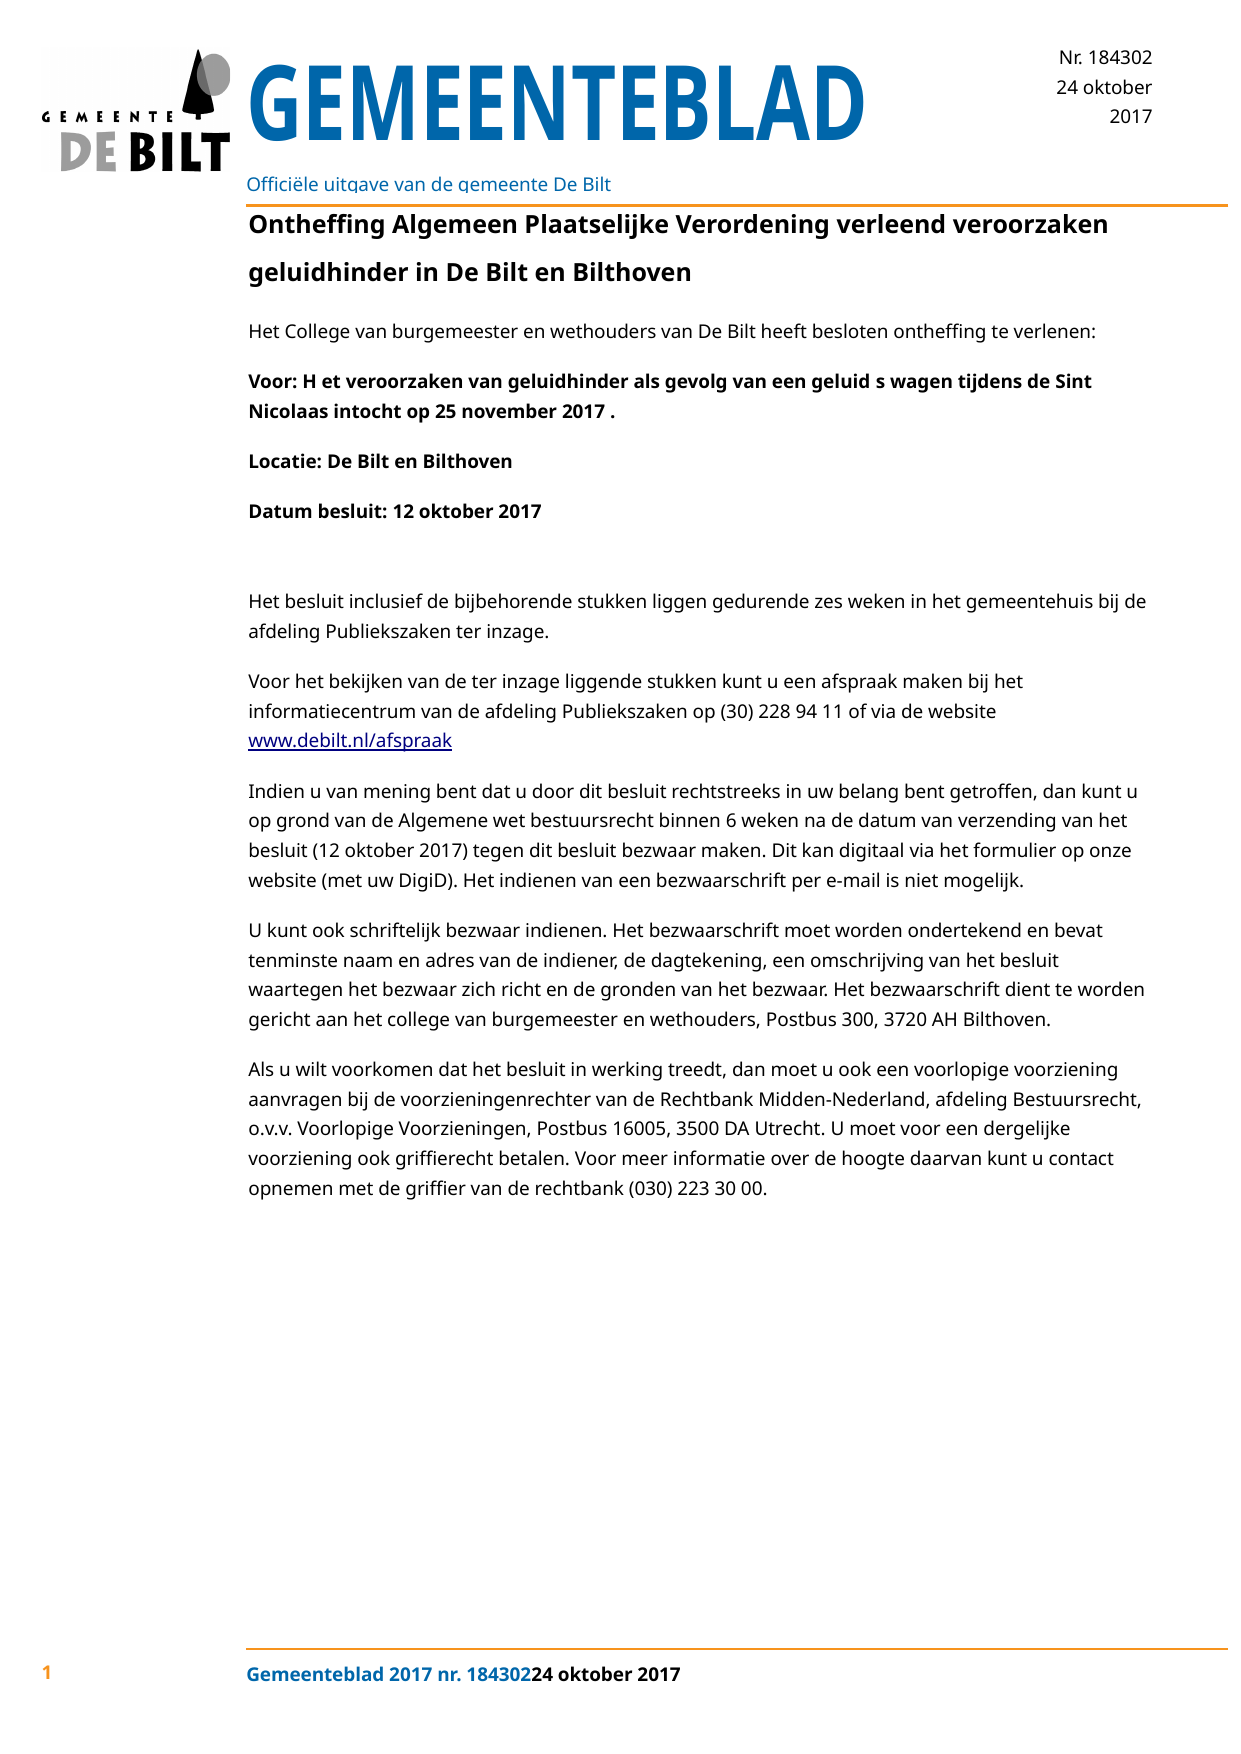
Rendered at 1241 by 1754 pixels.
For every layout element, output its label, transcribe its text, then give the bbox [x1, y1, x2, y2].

text Locatie: De Bilt en Bilthoven [248, 448, 1152, 474]
picture [41, 47, 231, 172]
text Datum besluit: 12 oktober 2017 [248, 499, 1152, 524]
text Het besluit inclusief de bijbehorende stukken liggen gedurende zes weken in het gemeentehuis bij de afdeling Publiekszaken ter inzage. [248, 588, 1152, 644]
text Voor het bekijken van de ter inzage liggende stukken kunt u een afspraak maken bij het informatiecentrum van de afdeling Publiekszaken op (30) 228 94 11 of via de website www.debilt.nl/afspraak [248, 668, 1152, 753]
text Het College van burgemeester en wethouders van De Bilt heeft besloten ontheffing te verlenen: [248, 318, 1152, 344]
text Indien u van mening bent dat u door dit besluit rechtstreeks in uw belang bent getroffen, dan kunt u op grond van de Algemene wet bestuursrecht binnen 6 weken na de datum van verzending van het besluit (12 oktober 2017) tegen dit besluit bezwaar maken. Dit kan digitaal via het formulier op onze website (met uw DigiD). Het indienen van een bezwaarschrift per e-mail is niet mogelijk. [248, 778, 1152, 892]
text U kunt ook schriftelijk bezwaar indienen. Het bezwaarschrift moet worden ondertekend en bevat tenminste naam en adres van de indiener, de dagtekening, een omschrijving van het besluit waartegen het bezwaar zich richt en de gronden van het bezwaar. Het bezwaarschrift dient te worden gericht aan het college van burgemeester en wethouders, Postbus 300, 3720 AH Bilthoven. [248, 917, 1152, 1032]
text Voor: H et veroorzaken van geluidhinder als gevolg van een geluid s wagen tijdens de Sint Nicolaas intocht op 25 november 2017 . [248, 368, 1152, 424]
text Ontheffing Algemeen Plaatselijke Verordening verleend veroorzaken geluidhinder in De Bilt en Bilthoven [248, 207, 1152, 288]
text Als u wilt voorkomen dat het besluit in werking treedt, dan moet u ook een voorlopige voorziening aanvragen bij de voorzieningenrechter van de Rechtbank Midden-Nederland, afdeling Bestuursrecht, o.v.v. Voorlopige Voorzieningen, Postbus 16005, 3500 DA Utrecht. U moet voor een dergelijke voorziening ook griffierecht betalen. Voor meer informatie over de hoogte daarvan kunt u contact opnemen met de griffier van de rechtbank (030) 223 30 00. [248, 1056, 1152, 1200]
